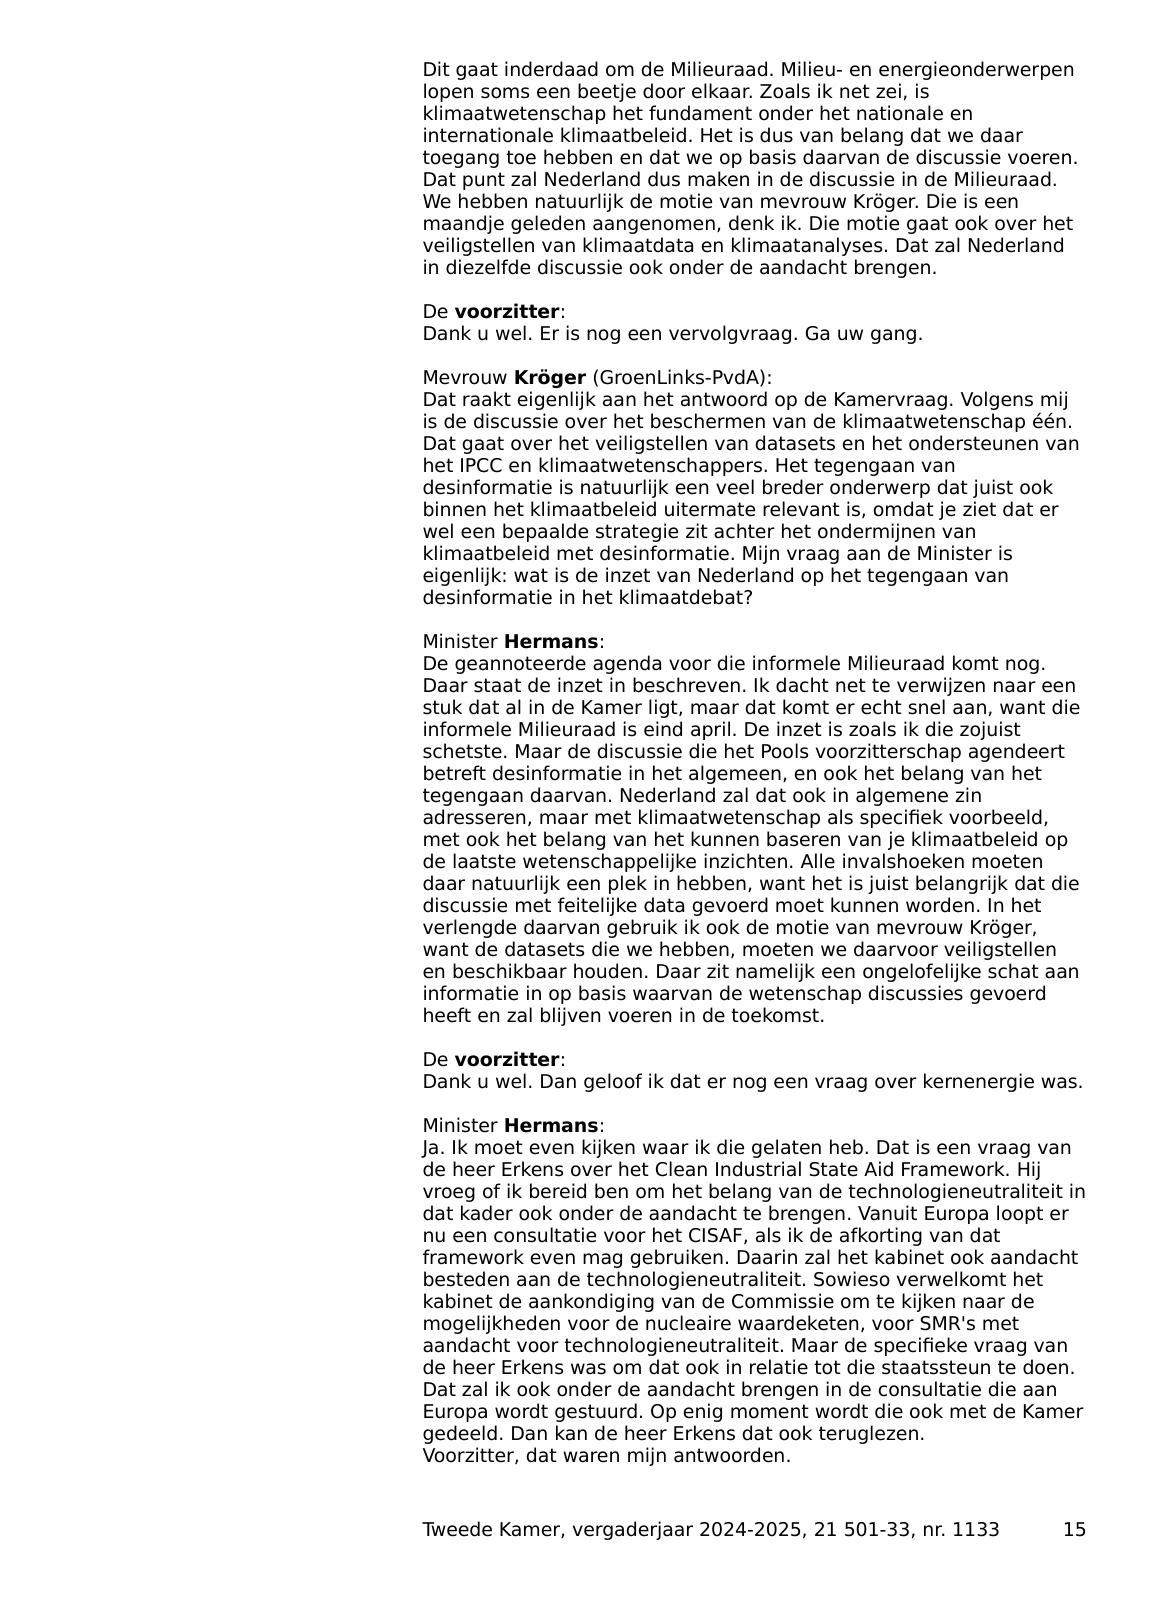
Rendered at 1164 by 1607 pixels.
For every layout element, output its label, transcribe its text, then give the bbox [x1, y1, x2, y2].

text Ja. Ik moet even kijken waar ik die gelaten heb. Dat is een vraag van de heer Erkens over het Clean Industrial State Aid Framework. Hij vroeg of ik bereid ben om het belang van de technologieneutraliteit in dat kader ook onder de aandacht te brengen. Vanuit Europa loopt er nu een consultatie voor het CISAF, als ik de afkorting van dat framework even mag gebruiken. Daarin zal het kabinet ook aandacht besteden aan de technologieneutraliteit. Sowieso verwelkomt het kabinet de aankondiging van de Commissie om te kijken naar de mogelijkheden voor de nucleaire waardeketen, voor SMR's met aandacht voor technologieneutraliteit. Maar de specifieke vraag van de heer Erkens was om dat ook in relatie tot die staatssteun te doen. Dat zal ik ook onder de aandacht brengen in de consultatie die aan Europa wordt gestuurd. Op enig moment wordt die ook met de Kamer gedeeld. Dan kan de heer Erkens dat ook teruglezen. [422, 1137, 1087, 1445]
text De voorzitter: [422, 301, 1087, 323]
text De voorzitter: [422, 1049, 1087, 1071]
text Dit gaat inderdaad om de Milieuraad. Milieu- en energieonderwerpen lopen soms een beetje door elkaar. Zoals ik net zei, is klimaatwetenschap het fundament onder het nationale en internationale klimaatbeleid. Het is dus van belang dat we daar toegang toe hebben en dat we op basis daarvan de discussie voeren. Dat punt zal Nederland dus maken in de discussie in de Milieuraad. We hebben natuurlijk de motie van mevrouw Kröger. Die is een maandje geleden aangenomen, denk ik. Die motie gaat ook over het veiligstellen van klimaatdata en klimaatanalyses. Dat zal Nederland in diezelfde discussie ook onder de aandacht brengen. [422, 59, 1087, 279]
text Dank u wel. Dan geloof ik dat er nog een vraag over kernenergie was. [422, 1071, 1087, 1093]
text Dank u wel. Er is nog een vervolgvraag. Ga uw gang. [422, 323, 1087, 345]
text Mevrouw Kröger (GroenLinks-PvdA): [422, 367, 1087, 389]
text De geannoteerde agenda voor die informele Milieuraad komt nog. Daar staat de inzet in beschreven. Ik dacht net te verwijzen naar een stuk dat al in de Kamer ligt, maar dat komt er echt snel aan, want die informele Milieuraad is eind april. De inzet is zoals ik die zojuist schetste. Maar de discussie die het Pools voorzitterschap agendeert betreft desinformatie in het algemeen, en ook het belang van het tegengaan daarvan. Nederland zal dat ook in algemene zin adresseren, maar met klimaatwetenschap als specifiek voorbeeld, met ook het belang van het kunnen baseren van je klimaatbeleid op de laatste wetenschappelijke inzichten. Alle invalshoeken moeten daar natuurlijk een plek in hebben, want het is juist belangrijk dat die discussie met feitelijke data gevoerd moet kunnen worden. In het verlengde daarvan gebruik ik ook de motie van mevrouw Kröger, want de datasets die we hebben, moeten we daarvoor veiligstellen en beschikbaar houden. Daar zit namelijk een ongelofelijke schat aan informatie in op basis waarvan de wetenschap discussies gevoerd heeft en zal blijven voeren in de toekomst. [422, 653, 1087, 1027]
text Voorzitter, dat waren mijn antwoorden. [422, 1445, 1087, 1467]
text Minister Hermans: [422, 1115, 1087, 1137]
text Minister Hermans: [422, 631, 1087, 653]
text Dat raakt eigenlijk aan het antwoord op de Kamervraag. Volgens mij is de discussie over het beschermen van de klimaatwetenschap één. Dat gaat over het veiligstellen van datasets en het ondersteunen van het IPCC en klimaatwetenschappers. Het tegengaan van desinformatie is natuurlijk een veel breder onderwerp dat juist ook binnen het klimaatbeleid uitermate relevant is, omdat je ziet dat er wel een bepaalde strategie zit achter het ondermijnen van klimaatbeleid met desinformatie. Mijn vraag aan de Minister is eigenlijk: wat is de inzet van Nederland op het tegengaan van desinformatie in het klimaatdebat? [422, 389, 1087, 609]
